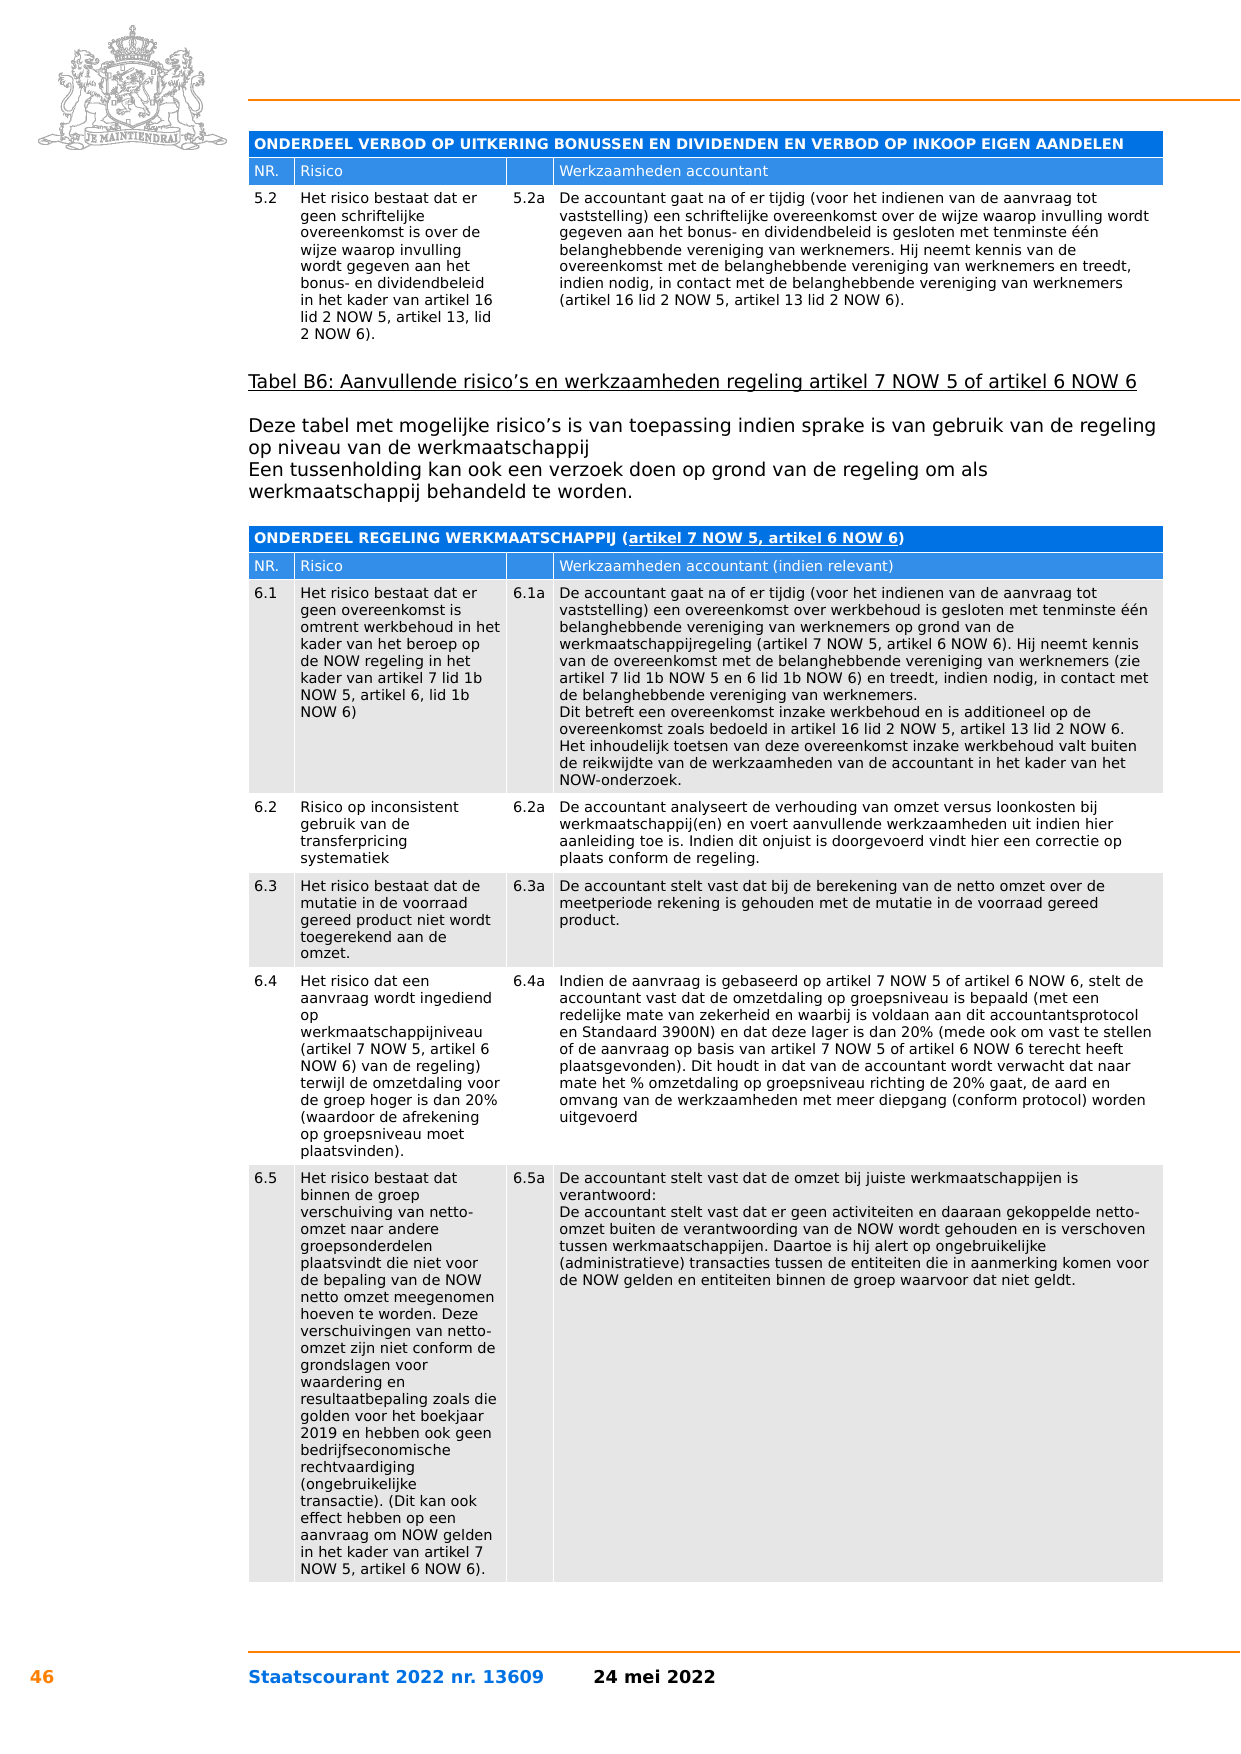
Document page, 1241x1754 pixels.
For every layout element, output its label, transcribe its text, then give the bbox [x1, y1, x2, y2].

table_cell 5.2 [249, 186, 294, 348]
table_header ONDERDEEL VERBOD OP UITKERING BONUSSEN EN DIVIDENDEN EN VERBOD OP INKOOP EIGEN AANDELEN [249, 131, 1163, 157]
table_cell Werkzaamheden accountant [554, 158, 1163, 185]
table_cell Indien de aanvraag is gebaseerd op artikel 7 NOW 5 of artikel 6 NOW 6, stelt de accountant vast dat de omzetdaling op groepsniveau is bepaald (met een redelijke mate van zekerheid en waarbij is voldaan aan dit accountantsprotocol en Standaard 3900N) en dat deze lager is dan 20% (mede ook om vast te stellen of de aanvraag op basis van artikel 7 NOW 5 of artikel 6 NOW 6 terecht heeft plaatsgevonden). Dit houdt in dat van de accountant wordt verwacht dat naar mate het % omzetdaling op groepsniveau richting de 20% gaat, de aard en omvang van de werkzaamheden met meer diepgang (conform protocol) worden uitgevoerd [554, 968, 1163, 1164]
table_cell De accountant stelt vast dat bij de berekening van de netto omzet over de meetperiode rekening is gehouden met de mutatie in de voorraad gereed product. [554, 873, 1163, 967]
table_cell 6.2a [507, 795, 553, 872]
table_cell 6.4a [507, 968, 553, 1164]
picture [38, 25, 227, 150]
table_cell Het risico bestaat dat de mutatie in de voorraad gereed product niet wordt toegerekend aan de omzet. [295, 873, 506, 967]
table_cell 6.5 [249, 1165, 294, 1582]
table_cell De accountant analyseert de verhouding van omzet versus loonkosten bij werkmaatschappij(en) en voert aanvullende werkzaamheden uit indien hier aanleiding toe is. Indien dit onjuist is doorgevoerd vindt hier een correctie op plaats conform de regeling. [554, 795, 1163, 872]
table_cell Risico [295, 158, 506, 185]
table_cell Risico op inconsistent gebruik van de transferpricing systematiek [295, 795, 506, 872]
table_cell 6.1 [249, 580, 294, 793]
text Een tussenholding kan ook een verzoek doen op grond van de regeling om als werkmaatschappij behandeld te worden. [248, 459, 1163, 503]
table_cell Risico [295, 553, 506, 579]
table_cell Het risico bestaat dat er geen schriftelijke overeenkomst is over de wijze waarop invulling wordt gegeven aan het bonus- en dividendbeleid in het kader van artikel 16 lid 2 NOW 5, artikel 13, lid 2 NOW 6). [295, 186, 506, 348]
table_cell 6.5a [507, 1165, 553, 1582]
text Deze tabel met mogelijke risico’s is van toepassing indien sprake is van gebruik van de regeling op niveau van de werkmaatschappij [248, 415, 1163, 459]
table_cell [507, 553, 553, 579]
table_cell NR. [249, 158, 294, 185]
table_cell [507, 158, 553, 185]
table_cell Werkzaamheden accountant (indien relevant) [554, 553, 1163, 579]
table_cell 6.3 [249, 873, 294, 967]
table_cell De accountant gaat na of er tijdig (voor het indienen van de aanvraag tot vaststelling) een schriftelijke overeenkomst over de wijze waarop invulling wordt gegeven aan het bonus- en dividendbeleid is gesloten met tenminste één belanghebbende vereniging van werknemers. Hij neemt kennis van de overeenkomst met de belanghebbende vereniging van werknemers en treedt, indien nodig, in contact met de belanghebbende vereniging van werknemers (artikel 16 lid 2 NOW 5, artikel 13 lid 2 NOW 6). [554, 186, 1163, 348]
table_cell 6.1a [507, 580, 553, 793]
table_cell Het risico bestaat dat binnen de groep verschuiving van netto-omzet naar andere groepsonderdelen plaatsvindt die niet voor de bepaling van de NOW netto omzet meegenomen hoeven te worden. Deze verschuivingen van netto-omzet zijn niet conform de grondslagen voor waardering en resultaatbepaling zoals die golden voor het boekjaar 2019 en hebben ook geen bedrijfseconomische rechtvaardiging (ongebruikelijke transactie). (Dit kan ook effect hebben op een aanvraag om NOW gelden in het kader van artikel 7 NOW 5, artikel 6 NOW 6). [295, 1165, 506, 1582]
table_cell 6.3a [507, 873, 553, 967]
table_cell Het risico bestaat dat er geen overeenkomst is omtrent werkbehoud in het kader van het beroep op de NOW regeling in het kader van artikel 7 lid 1b NOW 5, artikel 6, lid 1b NOW 6) [295, 580, 506, 793]
table_cell De accountant stelt vast dat de omzet bij juiste werkmaatschappijen is verantwoord: De accountant stelt vast dat er geen activiteiten en daaraan gekoppelde netto-omzet buiten de verantwoording van de NOW wordt gehouden en is verschoven tussen werkmaatschappijen. Daartoe is hij alert op ongebruikelijke (administratieve) transacties tussen de entiteiten die in aanmerking komen voor de NOW gelden en entiteiten binnen de groep waarvoor dat niet geldt. [554, 1165, 1163, 1582]
table_cell 6.4 [249, 968, 294, 1164]
table_cell Het risico dat een aanvraag wordt ingediend op werkmaatschappijniveau (artikel 7 NOW 5, artikel 6 NOW 6) van de regeling) terwijl de omzetdaling voor de groep hoger is dan 20% (waardoor de afrekening op groepsniveau moet plaatsvinden). [295, 968, 506, 1164]
table_cell 6.2 [249, 795, 294, 872]
subtitle Tabel B6: Aanvullende risico’s en werkzaamheden regeling artikel 7 NOW 5 of artikel 6 NOW 6 [248, 371, 1163, 393]
table_header ONDERDEEL REGELING WERKMAATSCHAPPIJ (artikel 7 NOW 5, artikel 6 NOW 6) [249, 526, 1163, 552]
table_cell 5.2a [507, 186, 553, 348]
table_cell De accountant gaat na of er tijdig (voor het indienen van de aanvraag tot vaststelling) een overeenkomst over werkbehoud is gesloten met tenminste één belanghebbende vereniging van werknemers op grond van de werkmaatschappijregeling (artikel 7 NOW 5, artikel 6 NOW 6). Hij neemt kennis van de overeenkomst met de belanghebbende vereniging van werknemers (zie artikel 7 lid 1b NOW 5 en 6 lid 1b NOW 6) en treedt, indien nodig, in contact met de belanghebbende vereniging van werknemers. Dit betreft een overeenkomst inzake werkbehoud en is additioneel op de overeenkomst zoals bedoeld in artikel 16 lid 2 NOW 5, artikel 13 lid 2 NOW 6. Het inhoudelijk toetsen van deze overeenkomst inzake werkbehoud valt buiten de reikwijdte van de werkzaamheden van de accountant in het kader van het NOW-onderzoek. [554, 580, 1163, 793]
table_cell NR. [249, 553, 294, 579]
